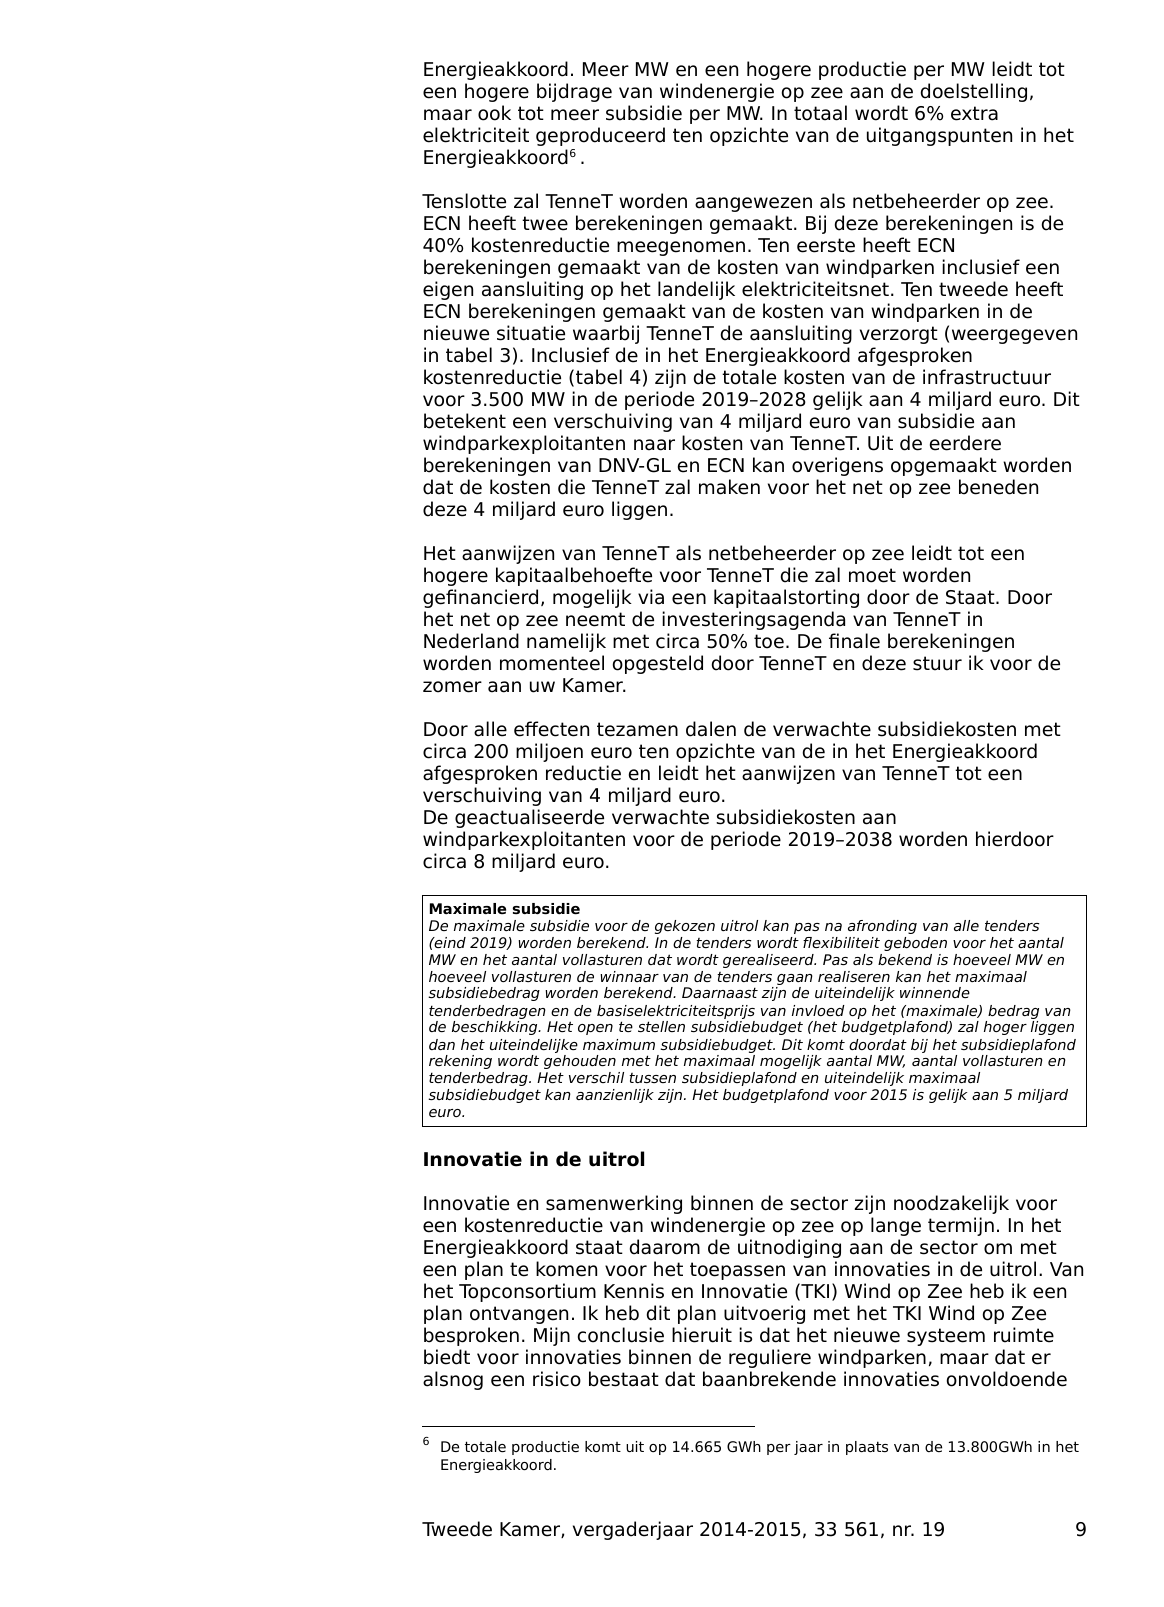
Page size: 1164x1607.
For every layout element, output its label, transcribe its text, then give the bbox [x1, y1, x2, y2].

table_header Maximale subsidie De maximale subsidie voor de gekozen uitrol kan pas na afronding van alle tenders (eind 2019) worden berekend. In de tenders wordt flexibiliteit geboden voor het aantal MW en het aantal vollasturen dat wordt gerealiseerd. Pas als bekend is hoeveel MW en hoeveel vollasturen de winnaar van de tenders gaan realiseren kan het maximaal subsidiebedrag worden berekend. Daarnaast zijn de uiteindelijk winnende tenderbedragen en de basiselektriciteitsprijs van invloed op het (maximale) bedrag van de beschikking. Het open te stellen subsidiebudget (het budgetplafond) zal hoger liggen dan het uiteindelijke maximum subsidiebudget. Dit komt doordat bij het subsidieplafond rekening wordt gehouden met het maximaal mogelijk aantal MW, aantal vollasturen en tenderbedrag. Het verschil tussen subsidieplafond en uiteindelijk maximaal subsidiebudget kan aanzienlijk zijn. Het budgetplafond voor 2015 is gelijk aan 5 miljard euro. [423, 896, 1086, 1126]
text Tenslotte zal TenneT worden aangewezen als netbeheerder op zee. ECN heeft twee berekeningen gemaakt. Bij deze berekeningen is de 40% kostenreductie meegenomen. Ten eerste heeft ECN berekeningen gemaakt van de kosten van windparken inclusief een eigen aansluiting op het landelijk elektriciteitsnet. Ten tweede heeft ECN berekeningen gemaakt van de kosten van windparken in de nieuwe situatie waarbij TenneT de aansluiting verzorgt (weergegeven in tabel 3). Inclusief de in het Energieakkoord afgesproken kostenreductie (tabel 4) zijn de totale kosten van de infrastructuur voor 3.500 MW in de periode 2019–2028 gelijk aan 4 miljard euro. Dit betekent een verschuiving van 4 miljard euro van subsidie aan windparkexploitanten naar kosten van TenneT. Uit de eerdere berekeningen van DNV-GL en ECN kan overigens opgemaakt worden dat de kosten die TenneT zal maken voor het net op zee beneden deze 4 miljard euro liggen. [422, 191, 1087, 521]
subtitle Innovatie in de uitrol [422, 1149, 1087, 1171]
text Het aanwijzen van TenneT als netbeheerder op zee leidt tot een hogere kapitaalbehoefte voor TenneT die zal moet worden gefinancierd, mogelijk via een kapitaalstorting door de Staat. Door het net op zee neemt de investeringsagenda van TenneT in Nederland namelijk met circa 50% toe. De finale berekeningen worden momenteel opgesteld door TenneT en deze stuur ik voor de zomer aan uw Kamer. [422, 543, 1087, 697]
text Innovatie en samenwerking binnen de sector zijn noodzakelijk voor een kostenreductie van windenergie op zee op lange termijn. In het Energieakkoord staat daarom de uitnodiging aan de sector om met een plan te komen voor het toepassen van innovaties in de uitrol. Van het Topconsortium Kennis en Innovatie (TKI) Wind op Zee heb ik een plan ontvangen. Ik heb dit plan uitvoerig met het TKI Wind op Zee besproken. Mijn conclusie hieruit is dat het nieuwe systeem ruimte biedt voor innovaties binnen de reguliere windparken, maar dat er alsnog een risico bestaat dat baanbrekende innovaties onvoldoende [422, 1193, 1087, 1391]
text Door alle effecten tezamen dalen de verwachte subsidiekosten met circa 200 miljoen euro ten opzichte van de in het Energieakkoord afgesproken reductie en leidt het aanwijzen van TenneT tot een verschuiving van 4 miljard euro. [422, 719, 1087, 807]
text Energieakkoord. Meer MW en een hogere productie per MW leidt tot een hogere bijdrage van windenergie op zee aan de doelstelling, maar ook tot meer subsidie per MW. In totaal wordt 6% extra elektriciteit geproduceerd ten opzichte van de uitgangspunten in het Energieakkoord. [422, 59, 1087, 169]
text De geactualiseerde verwachte subsidiekosten aan windparkexploitanten voor de periode 2019–2038 worden hierdoor circa 8 miljard euro. [422, 807, 1087, 873]
text De totale productie komt uit op 14.665 GWh per jaar in plaats van de 13.800GWh in het Energieakkoord. [422, 1435, 1087, 1474]
